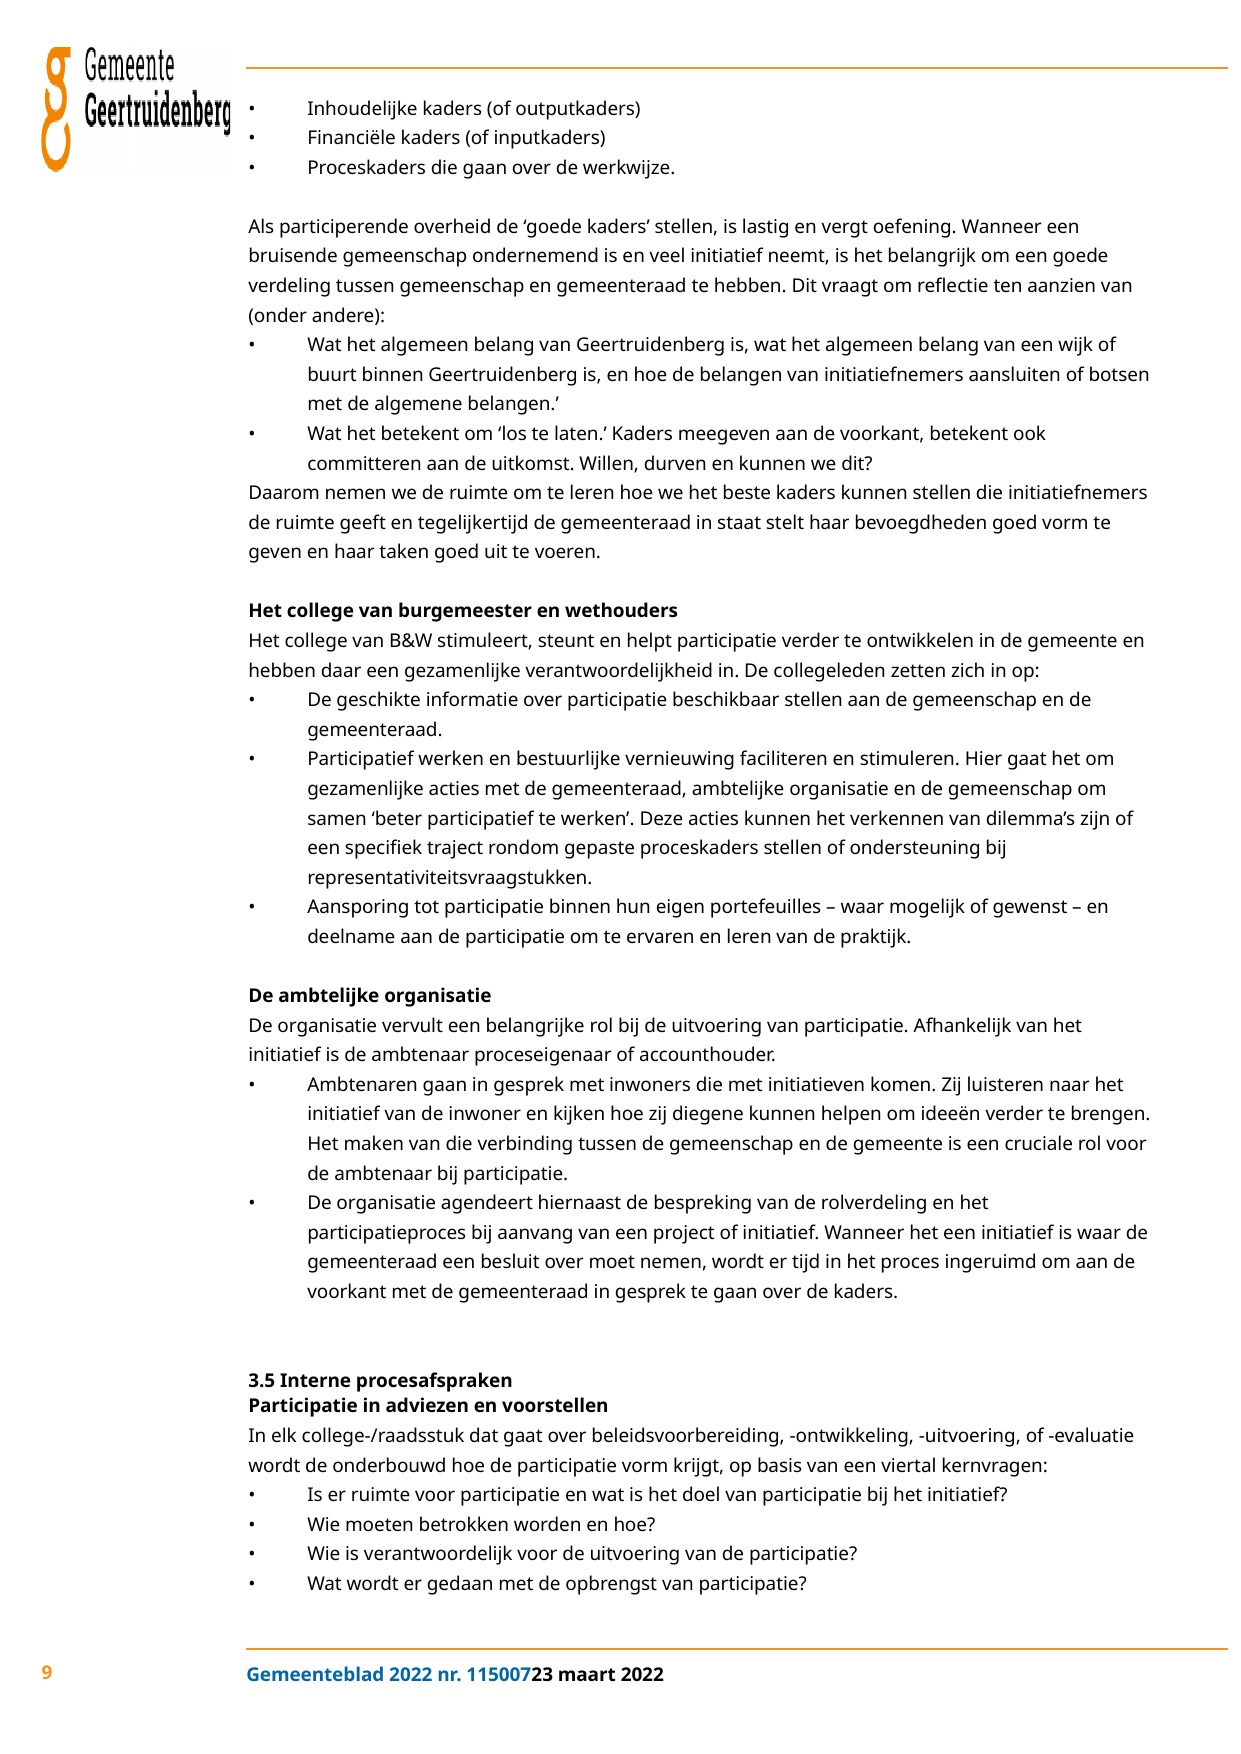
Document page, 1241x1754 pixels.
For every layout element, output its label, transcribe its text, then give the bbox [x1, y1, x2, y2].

list Financiële kaders (of inputkaders) [248, 124, 1152, 150]
list Is er ruimte voor participatie en wat is het doel van participatie bij het initiatief? [248, 1481, 1152, 1507]
text Het college van B&W stimuleert, steunt en helpt participatie verder te ontwikkelen in de gemeente en hebben daar een gezamenlijke verantwoordelijkheid in. De collegeleden zetten zich in op: [248, 627, 1152, 683]
list Wat het algemeen belang van Geertruidenberg is, wat het algemeen belang van een wijk of buurt binnen Geertruidenberg is, en hoe de belangen van initiatiefnemers aansluiten of botsen met de algemene belangen.’ [248, 331, 1152, 416]
text Het college van burgemeester en wethouders [248, 598, 1152, 623]
list Inhoudelijke kaders (of outputkaders) [248, 95, 1152, 121]
list Participatief werken en bestuurlijke vernieuwing faciliteren en stimuleren. Hier gaat het om gezamenlijke acties met de gemeenteraad, ambtelijke organisatie en de gemeenschap om samen ‘beter participatief te werken’. Deze acties kunnen het verkennen van dilemma’s zijn of een specifiek traject rondom gepaste proceskaders stellen of ondersteuning bij representativiteitsvraagstukken. [248, 746, 1152, 890]
list Wat wordt er gedaan met de opbrengst van participatie? [248, 1570, 1152, 1596]
list De organisatie agendeert hiernaast de bespreking van de rolverdeling en het participatieproces bij aanvang van een project of initiatief. Wanneer het een initiatief is waar de gemeenteraad een besluit over moet nemen, wordt er tijd in het proces ingeruimd om aan de voorkant met de gemeenteraad in gesprek te gaan over de kaders. [248, 1189, 1152, 1304]
list Wie moeten betrokken worden en hoe? [248, 1511, 1152, 1537]
text De ambtelijke organisatie [248, 982, 1152, 1008]
text 3.5 Interne procesafspraken [248, 1367, 1152, 1393]
picture [41, 47, 231, 172]
list Proceskaders die gaan over de werkwijze. [248, 154, 1152, 180]
text In elk college-/raadsstuk dat gaat over beleidsvoorbereiding, -ontwikkeling, -uitvoering, of -evaluatie wordt de onderbouwd hoe de participatie vorm krijgt, op basis van een viertal kernvragen: [248, 1422, 1152, 1477]
text De organisatie vervult een belangrijke rol bij de uitvoering van participatie. Afhankelijk van het initiatief is de ambtenaar proceseigenaar of accounthouder. [248, 1012, 1152, 1067]
list Wat het betekent om ‘los te laten.’ Kaders meegeven aan de voorkant, betekent ook committeren aan de uitkomst. Willen, durven en kunnen we dit? [248, 420, 1152, 476]
text Daarom nemen we de ruimte om te leren hoe we het beste kaders kunnen stellen die initiatiefnemers de ruimte geeft en tegelijkertijd de gemeenteraad in staat stelt haar bevoegdheden goed vorm te geven en haar taken goed uit te voeren. [248, 479, 1152, 564]
text Als participerende overheid de ‘goede kaders’ stellen, is lastig en vergt oefening. Wanneer een bruisende gemeenschap ondernemend is en veel initiatief neemt, is het belangrijk om een goede verdeling tussen gemeenschap en gemeenteraad te hebben. Dit vraagt om reflectie ten aanzien van (onder andere): [248, 213, 1152, 328]
list De geschikte informatie over participatie beschikbaar stellen aan de gemeenschap en de gemeenteraad. [248, 686, 1152, 742]
text Participatie in adviezen en voorstellen [248, 1393, 1152, 1418]
list Ambtenaren gaan in gesprek met inwoners die met initiatieven komen. Zij luisteren naar het initiatief van de inwoner en kijken hoe zij diegene kunnen helpen om ideeën verder te brengen. Het maken van die verbinding tussen de gemeenschap en de gemeente is een cruciale rol voor de ambtenaar bij participatie. [248, 1071, 1152, 1186]
list Wie is verantwoordelijk voor de uitvoering van de participatie? [248, 1541, 1152, 1566]
list Aansporing tot participatie binnen hun eigen portefeuilles – waar mogelijk of gewenst – en deelname aan de participatie om te ervaren en leren van de praktijk. [248, 893, 1152, 949]
